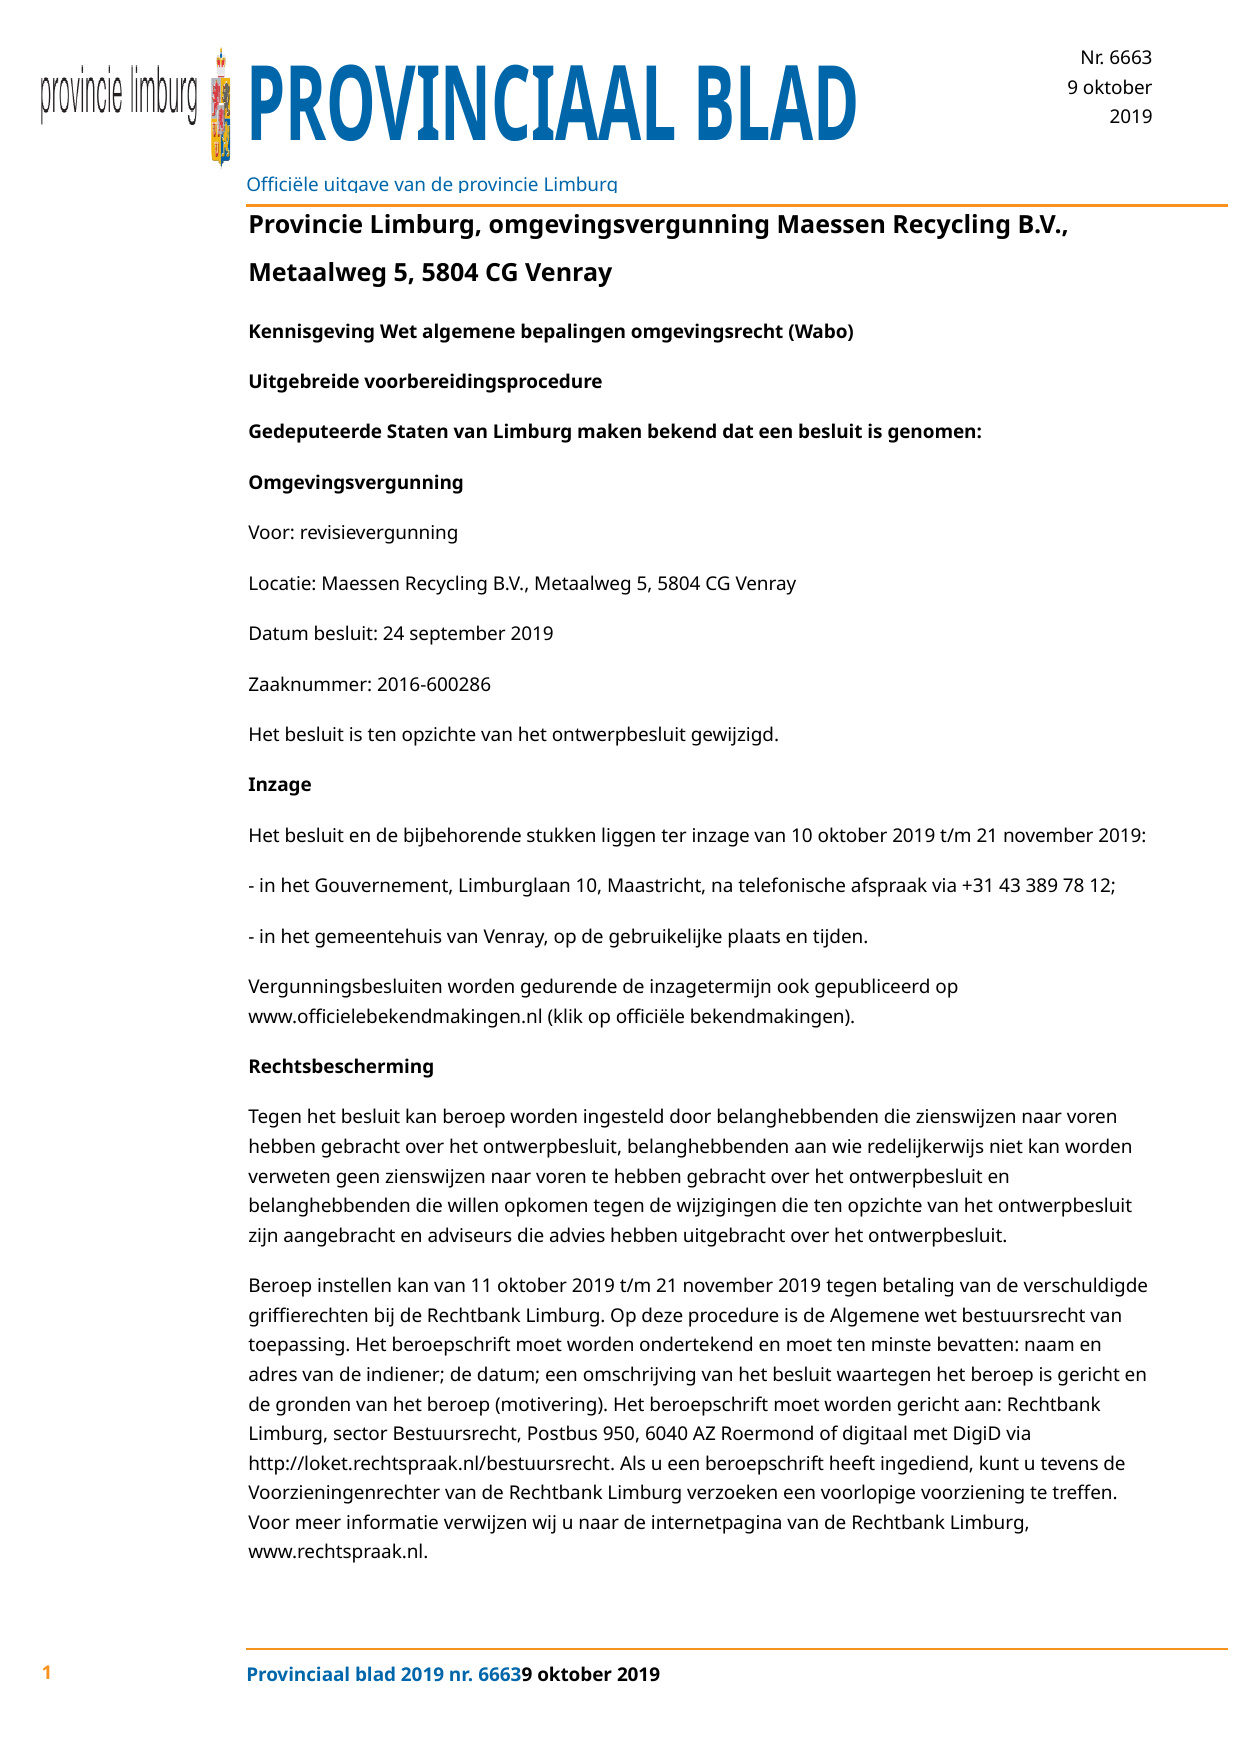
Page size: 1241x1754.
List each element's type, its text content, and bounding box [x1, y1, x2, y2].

text Rechtsbescherming [248, 1053, 1152, 1079]
text Zaaknummer: 2016-600286 [248, 671, 1152, 697]
text Inzage [248, 772, 1152, 797]
text - in het gemeentehuis van Venray, op de gebruikelijke plaats en tijden. [248, 923, 1152, 949]
text Locatie: Maessen Recycling B.V., Metaalweg 5, 5804 CG Venray [248, 570, 1152, 596]
text Vergunningsbesluiten worden gedurende de inzagetermijn ook gepubliceerd op www.officielebekendmakingen.nl (klik op officiële bekendmakingen). [248, 973, 1152, 1029]
text Het besluit is ten opzichte van het ontwerpbesluit gewijzigd. [248, 721, 1152, 747]
text Het besluit en de bijbehorende stukken liggen ter inzage van 10 oktober 2019 t/m 21 november 2019: [248, 822, 1152, 848]
text Datum besluit: 24 september 2019 [248, 620, 1152, 646]
text Tegen het besluit kan beroep worden ingesteld door belanghebbenden die zienswijzen naar voren hebben gebracht over het ontwerpbesluit, belanghebbenden aan wie redelijkerwijs niet kan worden verweten geen zienswijzen naar voren te hebben gebracht over het ontwerpbesluit en belanghebbenden die willen opkomen tegen de wijzigingen die ten opzichte van het ontwerpbesluit zijn aangebracht en adviseurs die advies hebben uitgebracht over het ontwerpbesluit. [248, 1104, 1152, 1248]
text Uitgebreide voorbereidingsprocedure [248, 368, 1152, 394]
text Kennisgeving Wet algemene bepalingen omgevingsrecht (Wabo) [248, 318, 1152, 344]
text - in het Gouvernement, Limburglaan 10, Maastricht, na telefonische afspraak via +31 43 389 78 12; [248, 872, 1152, 898]
text Provincie Limburg, omgevingsvergunning Maessen Recycling B.V., Metaalweg 5, 5804 CG Venray [248, 207, 1152, 288]
text Gedeputeerde Staten van Limburg maken bekend dat een besluit is genomen: [248, 419, 1152, 444]
text Beroep instellen kan van 11 oktober 2019 t/m 21 november 2019 tegen betaling van de verschuldigde griffierechten bij de Rechtbank Limburg. Op deze procedure is de Algemene wet bestuursrecht van toepassing. Het beroepschrift moet worden ondertekend en moet ten minste bevatten: naam en adres van de indiener; de datum; een omschrijving van het besluit waartegen het beroep is gericht en de gronden van het beroep (motivering). Het beroepschrift moet worden gericht aan: Rechtbank Limburg, sector Bestuursrecht, Postbus 950, 6040 AZ Roermond of digitaal met DigiD via http://loket.rechtspraak.nl/bestuursrecht. Als u een beroepschrift heeft ingediend, kunt u tevens de Voorzieningenrechter van de Rechtbank Limburg verzoeken een voorlopige voorziening te treffen. Voor meer informatie verwijzen wij u naar de internetpagina van de Rechtbank Limburg, www.rechtspraak.nl. [248, 1272, 1152, 1564]
text Omgevingsvergunning [248, 469, 1152, 495]
picture [41, 47, 231, 172]
text Voor: revisievergunning [248, 519, 1152, 545]
